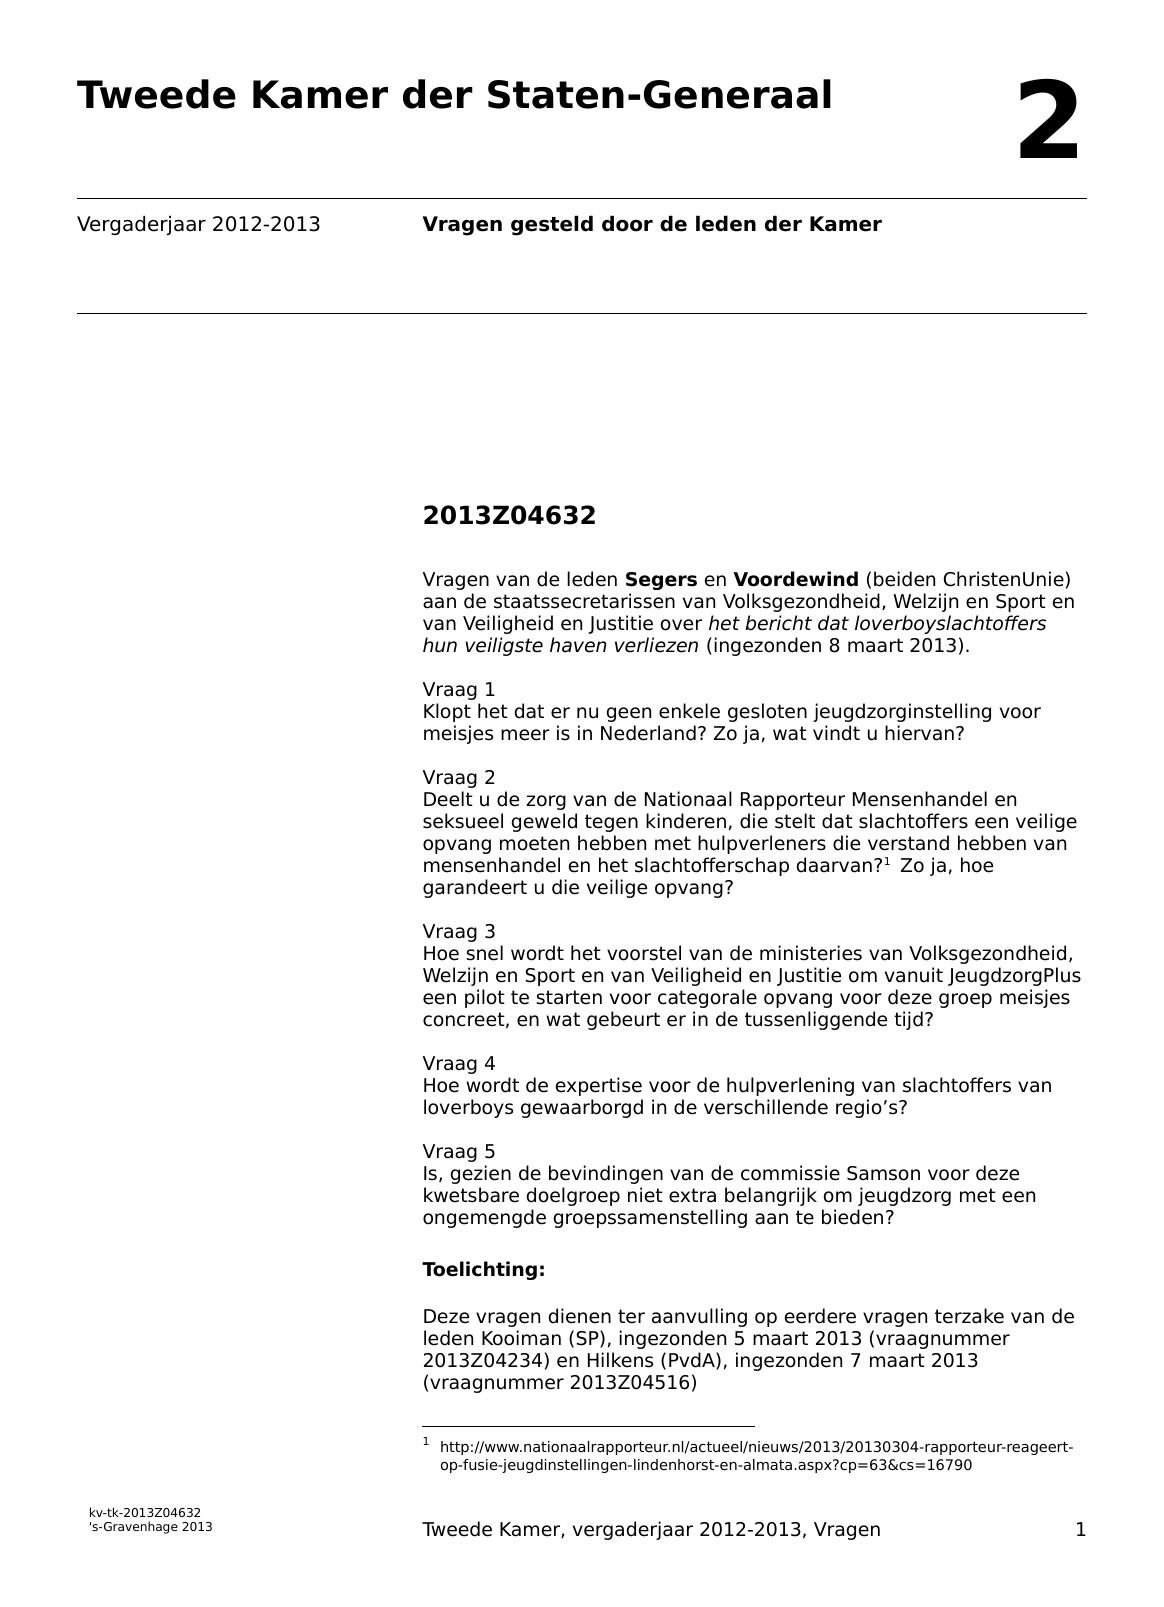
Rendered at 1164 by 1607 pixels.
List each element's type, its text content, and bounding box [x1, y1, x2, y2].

text Vraag 3 [422, 921, 1087, 943]
table_header Tweede Kamer der Staten-Generaal [77, 59, 886, 198]
text Hoe wordt de expertise voor de hulpverlening van slachtoffers van loverboys gewaarborgd in de verschillende regio’s? [422, 1075, 1087, 1119]
text Vraag 1 [422, 679, 1087, 701]
text Vragen van de leden Segers en Voordewind (beiden ChristenUnie) aan de staatssecretarissen van Volksgezondheid, Welzijn en Sport en van Veiligheid en Justitie over het bericht dat loverboyslachtoffers hun veiligste haven verliezen (ingezonden 8 maart 2013). [422, 569, 1087, 657]
text Hoe snel wordt het voorstel van de ministeries van Volksgezondheid, Welzijn en Sport en van Veiligheid en Justitie om vanuit JeugdzorgPlus een pilot te starten voor categorale opvang voor deze groep meisjes concreet, en wat gebeurt er in de tussenliggende tijd? [422, 943, 1087, 1031]
table_cell Vragen gesteld door de leden der Kamer [422, 199, 1087, 313]
table_cell Vergaderjaar 2012-2013 [77, 199, 422, 313]
table_header 2 [886, 59, 1087, 198]
subtitle Toelichting: [422, 1259, 1087, 1281]
text Vraag 5 [422, 1141, 1087, 1163]
text 2013Z04632 [422, 501, 1087, 531]
text Vraag 4 [422, 1053, 1087, 1075]
text kv-tk-2013Z04632 [88, 1506, 323, 1520]
text Is, gezien de bevindingen van de commissie Samson voor deze kwetsbare doelgroep niet extra belangrijk om jeugdzorg met een ongemengde groepssamenstelling aan te bieden? [422, 1163, 1087, 1229]
text Vraag 2 [422, 767, 1087, 789]
text Klopt het dat er nu geen enkele gesloten jeugdzorginstelling voor meisjes meer is in Nederland? Zo ja, wat vindt u hiervan? [422, 701, 1087, 745]
text http://www.nationaalrapporteur.nl/actueel/nieuws/2013/20130304-rapporteur-reageert-op-fusie-jeugdinstellingen-lindenhorst-en-almata.aspx?cp=63&cs=16790 [422, 1435, 1087, 1474]
text Deze vragen dienen ter aanvulling op eerdere vragen terzake van de leden Kooiman (SP), ingezonden 5 maart 2013 (vraagnummer 2013Z04234) en Hilkens (PvdA), ingezonden 7 maart 2013 (vraagnummer 2013Z04516) [422, 1306, 1087, 1394]
text 's-Gravenhage 2013 [88, 1520, 323, 1534]
text Deelt u de zorg van de Nationaal Rapporteur Mensenhandel en seksueel geweld tegen kinderen, die stelt dat slachtoffers een veilige opvang moeten hebben met hulpverleners die verstand hebben van mensenhandel en het slachtofferschap daarvan? Zo ja, hoe garandeert u die veilige opvang? [422, 789, 1087, 899]
